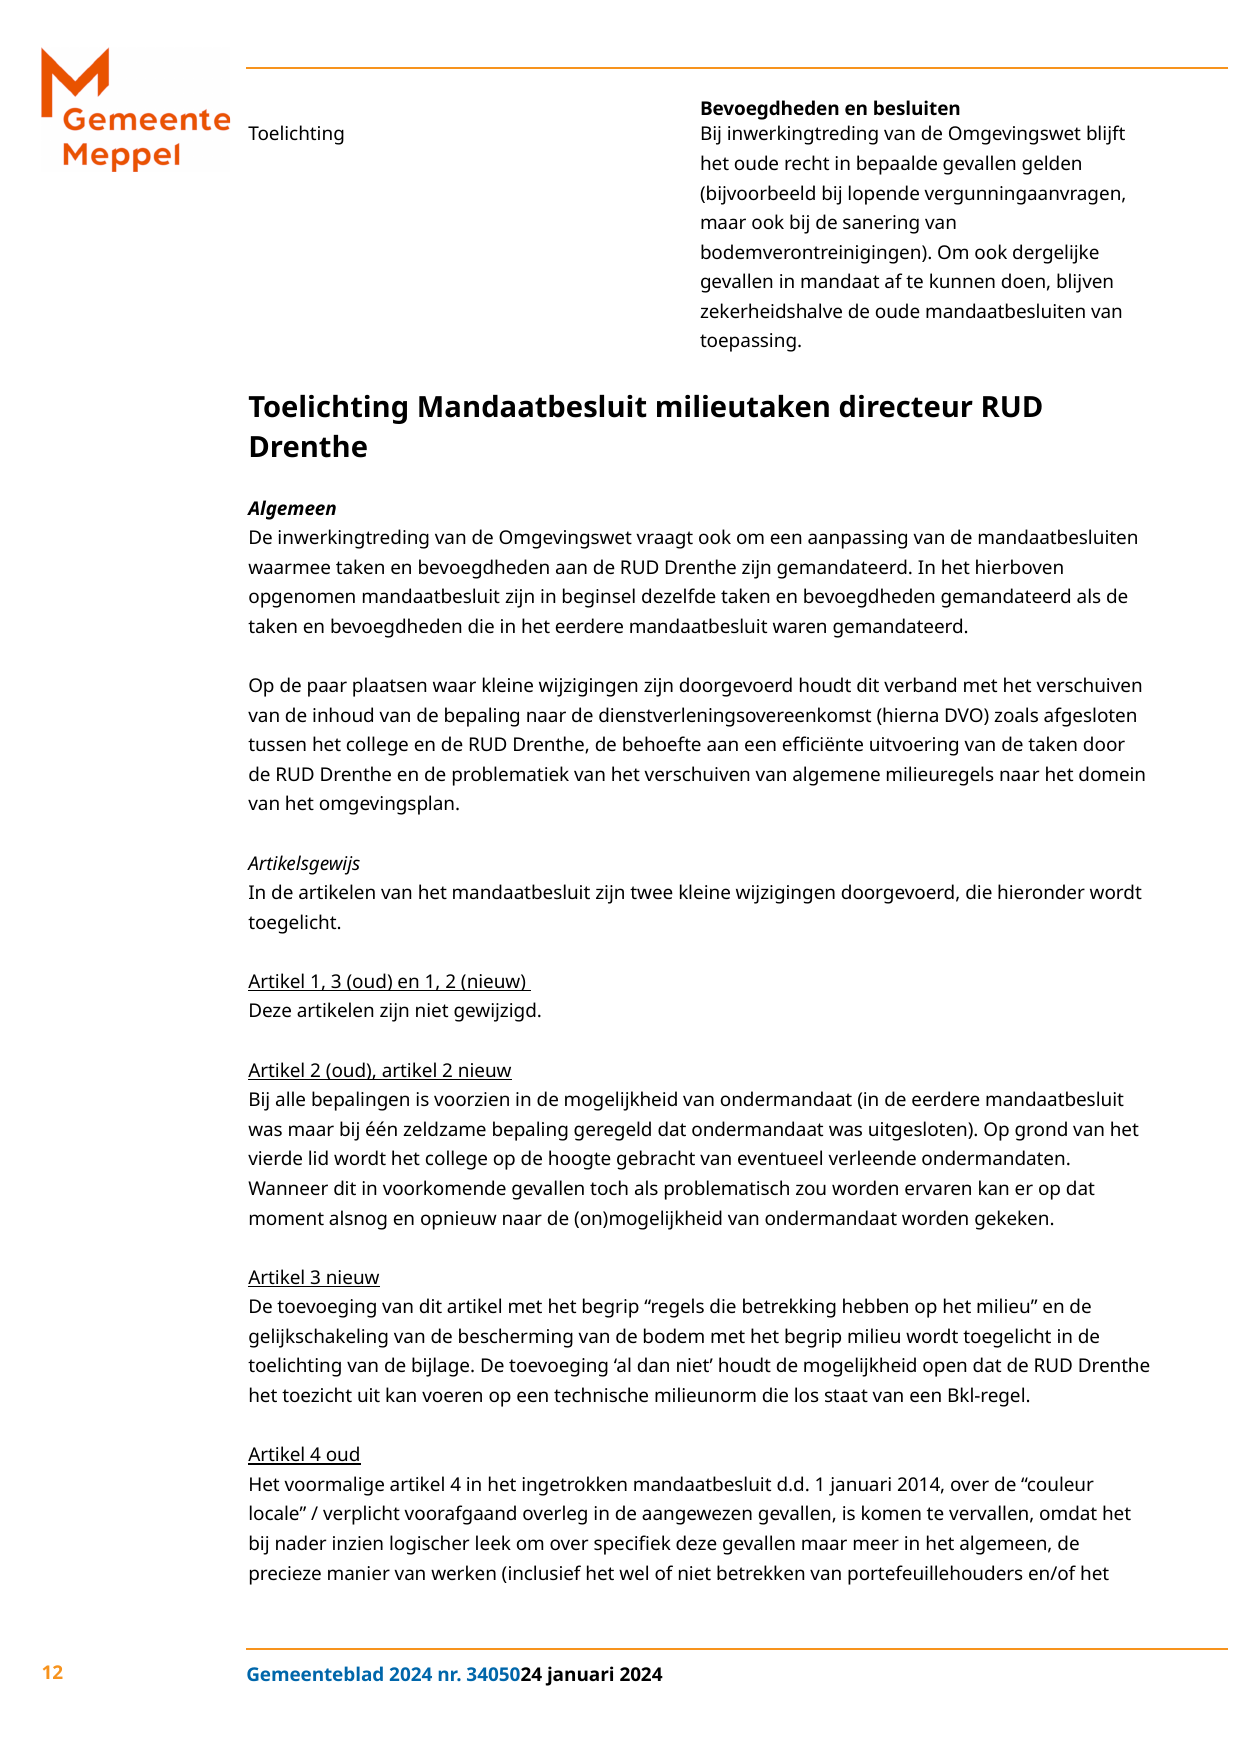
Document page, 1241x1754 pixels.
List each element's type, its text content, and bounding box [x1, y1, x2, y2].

text Deze artikelen zijn niet gewijzigd. [248, 998, 1152, 1023]
text Bij alle bepalingen is voorzien in de mogelijkheid van ondermandaat (in de eerdere mandaatbesluit was maar bij één zeldzame bepaling geregeld dat ondermandaat was uitgesloten). Op grond van het vierde lid wordt het college op de hoogte gebracht van eventueel verleende ondermandaten. Wanneer dit in voorkomende gevallen toch als problematisch zou worden ervaren kan er op dat moment alsnog en opnieuw naar de (on)mogelijkheid van ondermandaat worden gekeken. [248, 1086, 1152, 1230]
text Artikelsgewijs [248, 850, 1152, 875]
table_cell Bij inwerkingtreding van de Omgevingswet blijft het oude recht in bepaalde gevallen gelden (bijvoorbeeld bij lopende vergunningaanvragen, maar ook bij de sanering van bodemverontreinigingen). Om ook dergelijke gevallen in mandaat af te kunnen doen, blijven zekerheidshalve de oude mandaatbesluiten van toepassing. [700, 121, 1152, 353]
picture [41, 47, 231, 172]
text De inwerkingtreding van de Omgevingswet vraagt ook om een aanpassing van de mandaatbesluiten waarmee taken en bevoegdheden aan de RUD Drenthe zijn gemandateerd. In het hierboven opgenomen mandaatbesluit zijn in beginsel dezelfde taken en bevoegdheden gemandateerd als de taken en bevoegdheden die in het eerdere mandaatbesluit waren gemandateerd. [248, 524, 1152, 639]
text De toevoeging van dit artikel met het begrip “regels die betrekking hebben op het milieu” en de gelijkschakeling van de bescherming van de bodem met het begrip milieu wordt toegelicht in de toelichting van de bijlage. De toevoeging ‘al dan niet’ houdt de mogelijkheid open dat de RUD Drenthe het toezicht uit kan voeren op een technische milieunorm die los staat van een Bkl-regel. [248, 1293, 1152, 1408]
table_header Bevoegdheden en besluiten [700, 95, 1152, 121]
text Artikel 4 oud [248, 1441, 1152, 1467]
text Artikel 1, 3 (oud) en 1, 2 (nieuw) [248, 968, 1152, 994]
text Toelichting Mandaatbesluit milieutaken directeur RUD Drenthe [248, 386, 1152, 466]
table_cell Toelichting [248, 121, 700, 353]
text Algemeen [248, 495, 1152, 520]
table_header [248, 95, 700, 121]
text Artikel 2 (oud), artikel 2 nieuw [248, 1057, 1152, 1082]
text In de artikelen van het mandaatbesluit zijn twee kleine wijzigingen doorgevoerd, die hieronder wordt toegelicht. [248, 879, 1152, 934]
text Het voormalige artikel 4 in het ingetrokken mandaatbesluit d.d. 1 januari 2014, over de “couleur locale” / verplicht voorafgaand overleg in de aangewezen gevallen, is komen te vervallen, omdat het bij nader inzien logischer leek om over specifiek deze gevallen maar meer in het algemeen, de precieze manier van werken (inclusief het wel of niet betrekken van portefeuillehouders en/of het [248, 1471, 1152, 1585]
text Op de paar plaatsen waar kleine wijzigingen zijn doorgevoerd houdt dit verband met het verschuiven van de inhoud van de bepaling naar de dienstverleningsovereenkomst (hierna DVO) zoals afgesloten tussen het college en de RUD Drenthe, de behoefte aan een efficiënte uitvoering van de taken door de RUD Drenthe en de problematiek van het verschuiven van algemene milieuregels naar het domein van het omgevingsplan. [248, 672, 1152, 816]
text Artikel 3 nieuw [248, 1264, 1152, 1289]
